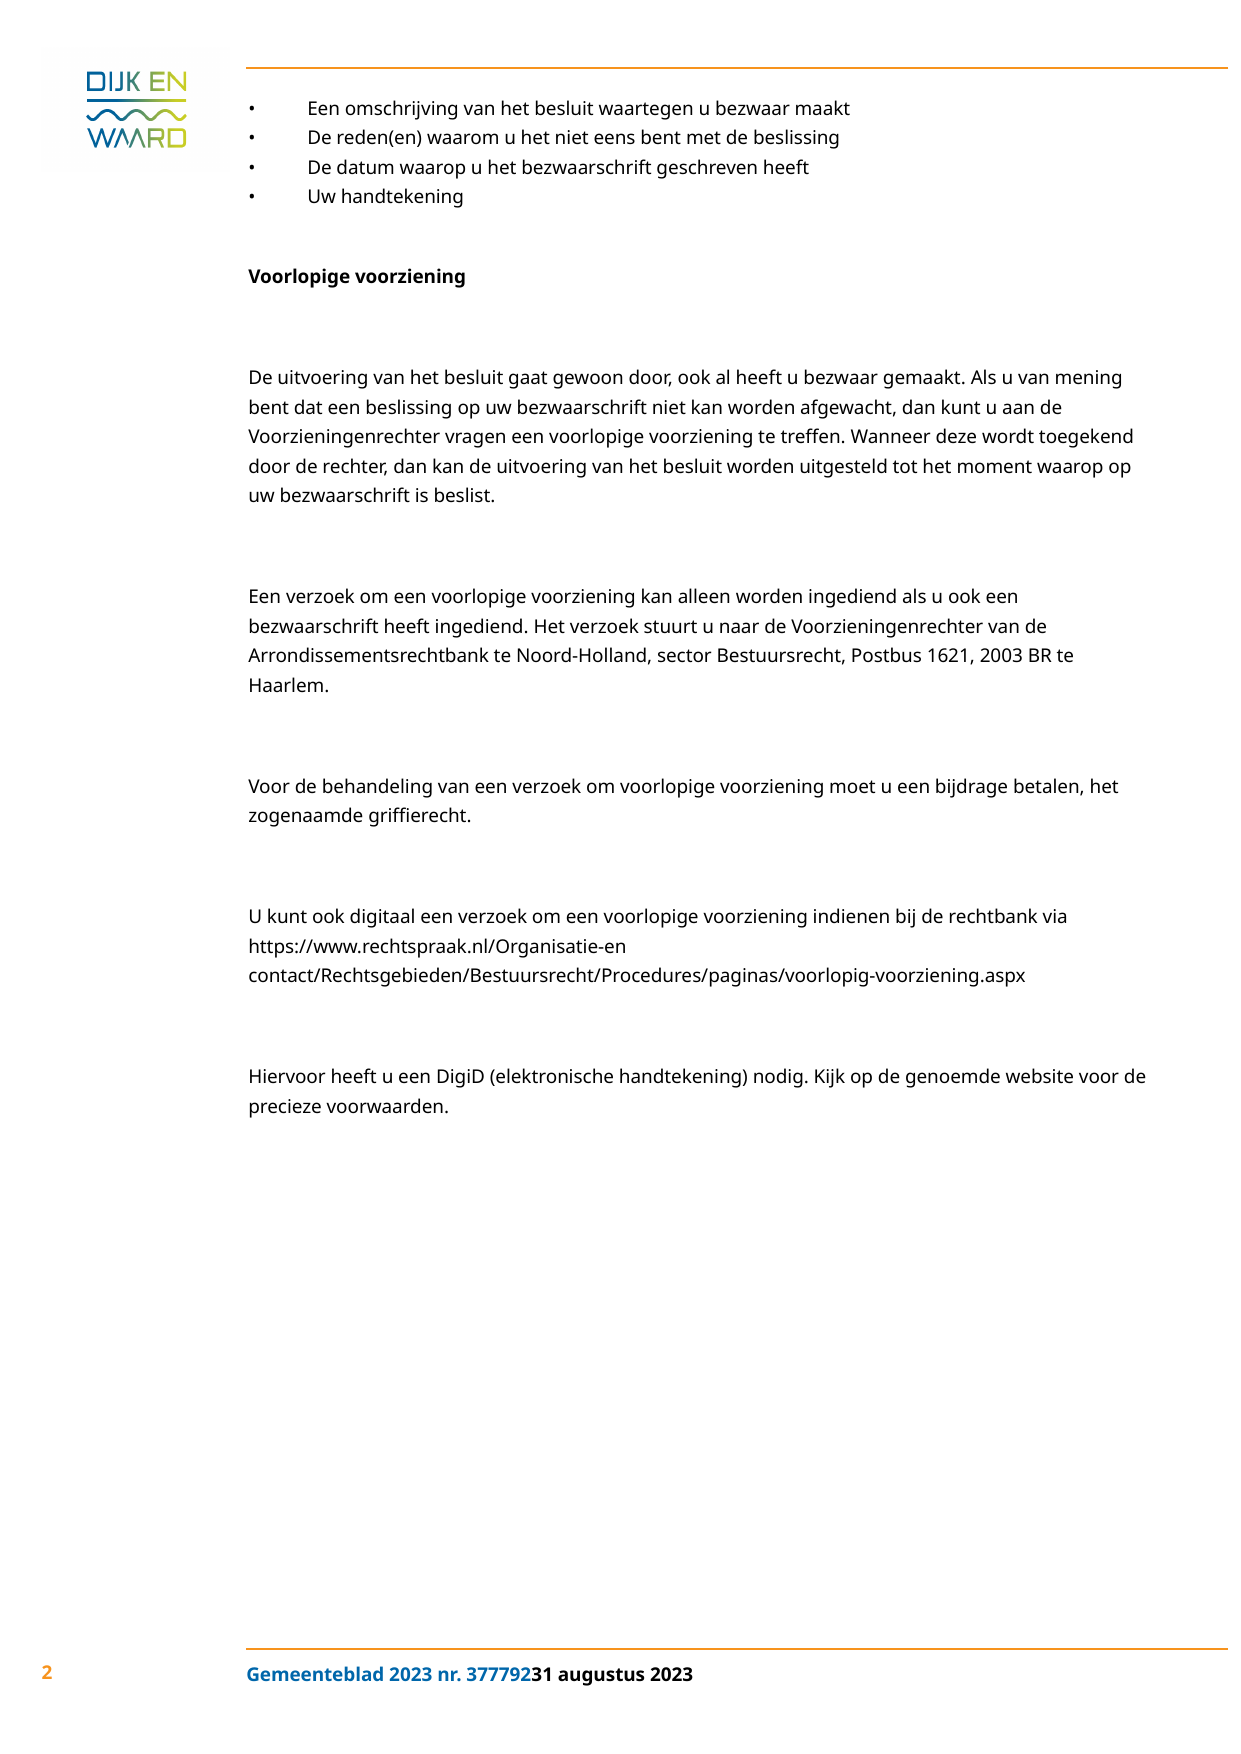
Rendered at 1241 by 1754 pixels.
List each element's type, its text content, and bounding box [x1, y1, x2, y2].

text Hiervoor heeft u een DigiD (elektronische handtekening) nodig. Kijk op de genoemde website voor de precieze voorwaarden. [248, 1063, 1152, 1119]
list Een omschrijving van het besluit waartegen u bezwaar maakt [248, 95, 1152, 121]
picture [41, 47, 231, 172]
text Een verzoek om een voorlopige voorziening kan alleen worden ingediend als u ook een bezwaarschrift heeft ingediend. Het verzoek stuurt u naar de Voorzieningenrechter van de Arrondissementsrechtbank te Noord-Holland, sector Bestuursrecht, Postbus 1621, 2003 BR te Haarlem. [248, 583, 1152, 698]
list De reden(en) waarom u het niet eens bent met de beslissing [248, 124, 1152, 150]
list Uw handtekening [248, 183, 1152, 209]
text De uitvoering van het besluit gaat gewoon door, ook al heeft u bezwaar gemaakt. Als u van mening bent dat een beslissing op uw bezwaarschrift niet kan worden afgewacht, dan kunt u aan de Voorzieningenrechter vragen een voorlopige voorziening te treffen. Wanneer deze wordt toegekend door de rechter, dan kan de uitvoering van het besluit worden uitgesteld tot het moment waarop op uw bezwaarschrift is beslist. [248, 364, 1152, 508]
text Voor de behandeling van een verzoek om voorlopige voorziening moet u een bijdrage betalen, het zogenaamde griffierecht. [248, 773, 1152, 828]
list De datum waarop u het bezwaarschrift geschreven heeft [248, 154, 1152, 180]
text U kunt ook digitaal een verzoek om een voorlopige voorziening indienen bij de rechtbank via https://www.rechtspraak.nl/Organisatie-en contact/Rechtsgebieden/Bestuursrecht/Procedures/paginas/voorlopig-voorziening.aspx [248, 903, 1152, 988]
text Voorlopige voorziening [248, 263, 1152, 289]
